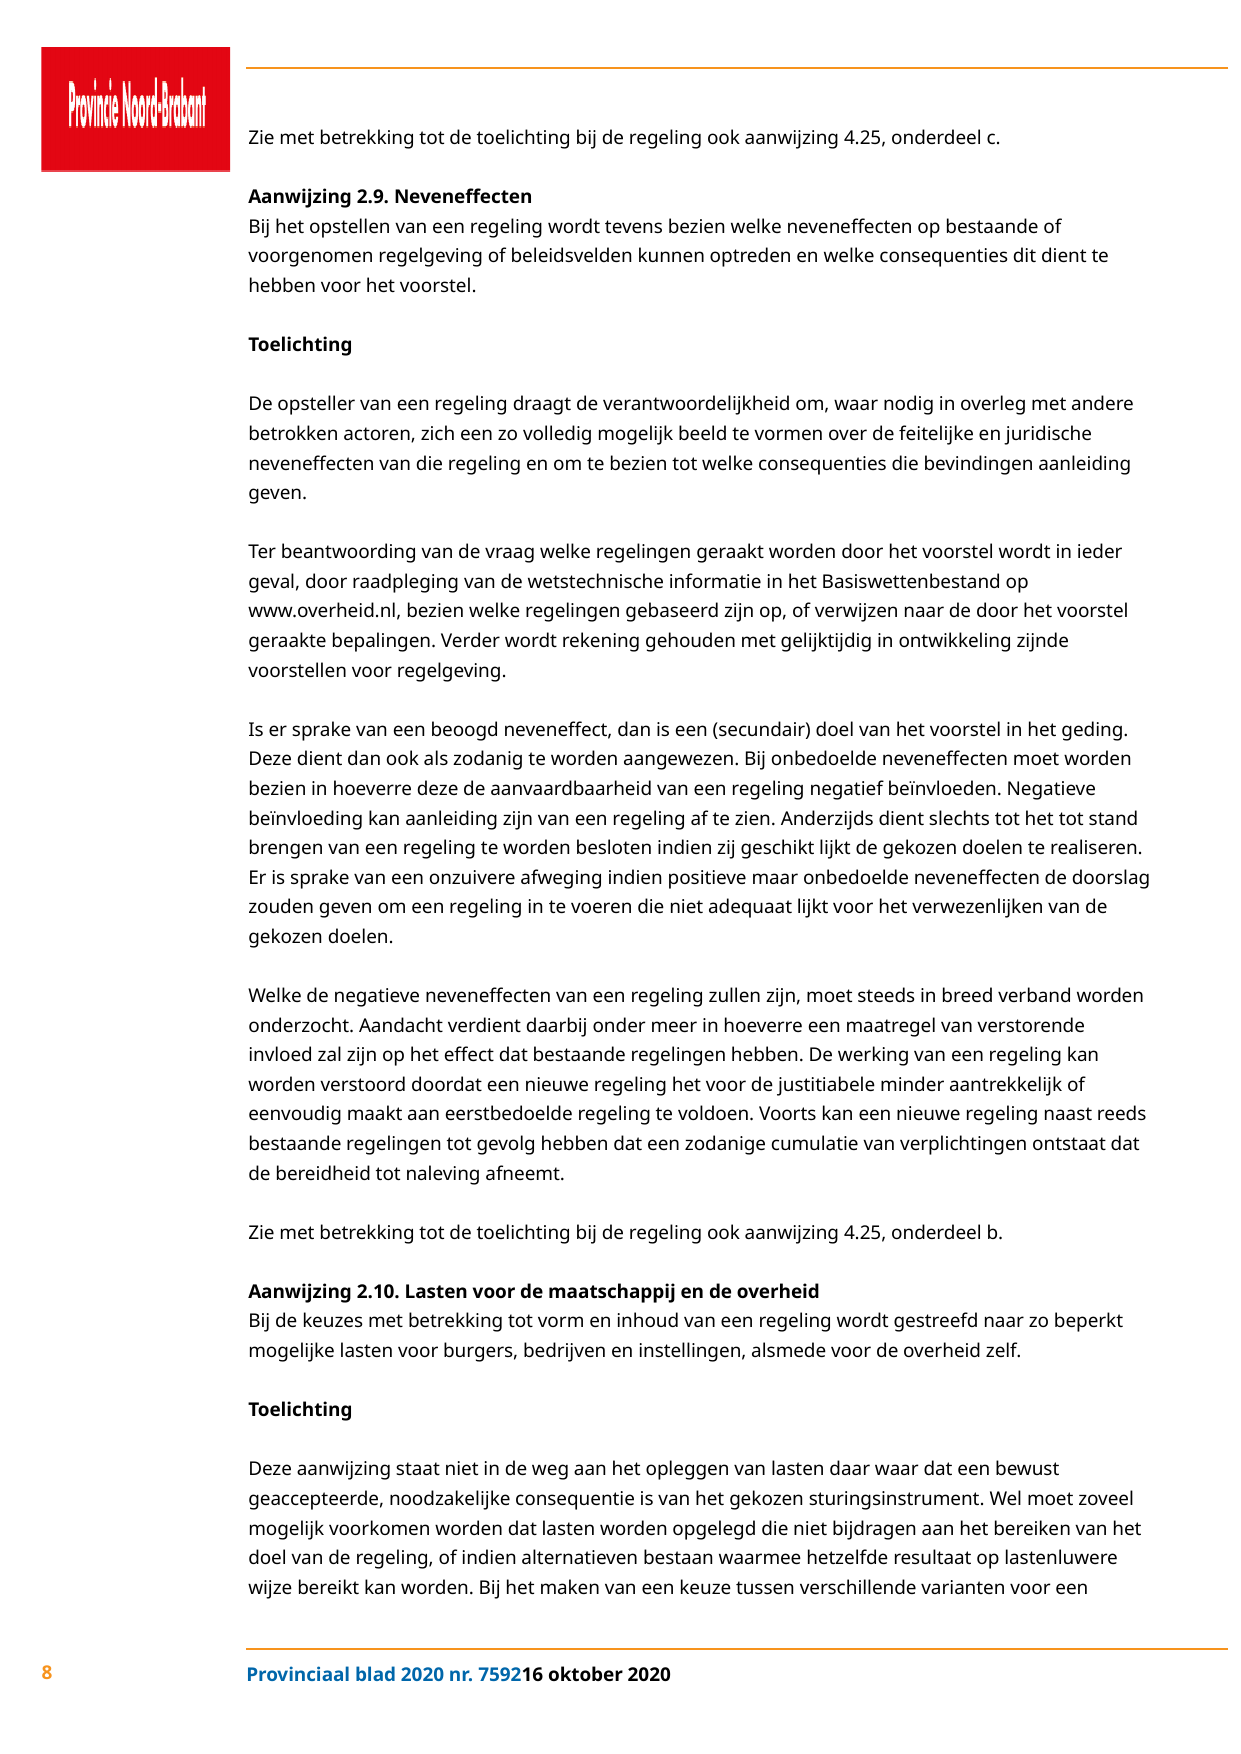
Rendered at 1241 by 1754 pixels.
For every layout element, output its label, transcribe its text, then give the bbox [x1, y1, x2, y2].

text Aanwijzing 2.9. Neveneffecten [248, 183, 1152, 209]
text Is er sprake van een beoogd neveneffect, dan is een (secundair) doel van het voorstel in het geding. Deze dient dan ook als zodanig te worden aangewezen. Bij onbedoelde neveneffecten moet worden bezien in hoeverre deze de aanvaardbaarheid van een regeling negatief beïnvloeden. Negatieve beïnvloeding kan aanleiding zijn van een regeling af te zien. Anderzijds dient slechts tot het tot stand brengen van een regeling te worden besloten indien zij geschikt lijkt de gekozen doelen te realiseren. Er is sprake van een onzuivere afweging indien positieve maar onbedoelde neveneffecten de doorslag zouden geven om een regeling in te voeren die niet adequaat lijkt voor het verwezenlijken van de gekozen doelen. [248, 716, 1152, 949]
text Bij het opstellen van een regeling wordt tevens bezien welke neveneffecten op bestaande of voorgenomen regelgeving of beleidsvelden kunnen optreden en welke consequenties dit dient te hebben voor het voorstel. [248, 213, 1152, 298]
text Deze aanwijzing staat niet in de weg aan het opleggen van lasten daar waar dat een bewust geaccepteerde, noodzakelijke consequentie is van het gekozen sturingsinstrument. Wel moet zoveel mogelijk voorkomen worden dat lasten worden opgelegd die niet bijdragen aan het bereiken van het doel van de regeling, of indien alternatieven bestaan waarmee hetzelfde resultaat op lastenluwere wijze bereikt kan worden. Bij het maken van een keuze tussen verschillende varianten voor een [248, 1456, 1152, 1600]
text Aanwijzing 2.10. Lasten voor de maatschappij en de overheid [248, 1278, 1152, 1304]
text Welke de negatieve neveneffecten van een regeling zullen zijn, moet steeds in breed verband worden onderzocht. Aandacht verdient daarbij onder meer in hoeverre een maatregel van verstorende invloed zal zijn op het effect dat bestaande regelingen hebben. De werking van een regeling kan worden verstoord doordat een nieuwe regeling het voor de justitiabele minder aantrekkelijk of eenvoudig maakt aan eerstbedoelde regeling te voldoen. Voorts kan een nieuwe regeling naast reeds bestaande regelingen tot gevolg hebben dat een zodanige cumulatie van verplichtingen ontstaat dat de bereidheid tot naleving afneemt. [248, 982, 1152, 1186]
text Bij de keuzes met betrekking tot vorm en inhoud van een regeling wordt gestreefd naar zo beperkt mogelijke lasten voor burgers, bedrijven en instellingen, alsmede voor de overheid zelf. [248, 1308, 1152, 1363]
text Zie met betrekking tot de toelichting bij de regeling ook aanwijzing 4.25, onderdeel c. [248, 124, 1152, 150]
text De opsteller van een regeling draagt de verantwoordelijkheid om, waar nodig in overleg met andere betrokken actoren, zich een zo volledig mogelijk beeld te vormen over de feitelijke en juridische neveneffecten van die regeling en om te bezien tot welke consequenties die bevindingen aanleiding geven. [248, 391, 1152, 505]
text Toelichting [248, 331, 1152, 357]
picture [41, 47, 231, 172]
text Ter beantwoording van de vraag welke regelingen geraakt worden door het voorstel wordt in ieder geval, door raadpleging van de wetstechnische informatie in het Basiswettenbestand op www.overheid.nl, bezien welke regelingen gebaseerd zijn op, of verwijzen naar de door het voorstel geraakte bepalingen. Verder wordt rekening gehouden met gelijktijdig in ontwikkeling zijnde voorstellen voor regelgeving. [248, 538, 1152, 683]
text Zie met betrekking tot de toelichting bij de regeling ook aanwijzing 4.25, onderdeel b. [248, 1219, 1152, 1245]
text Toelichting [248, 1396, 1152, 1422]
